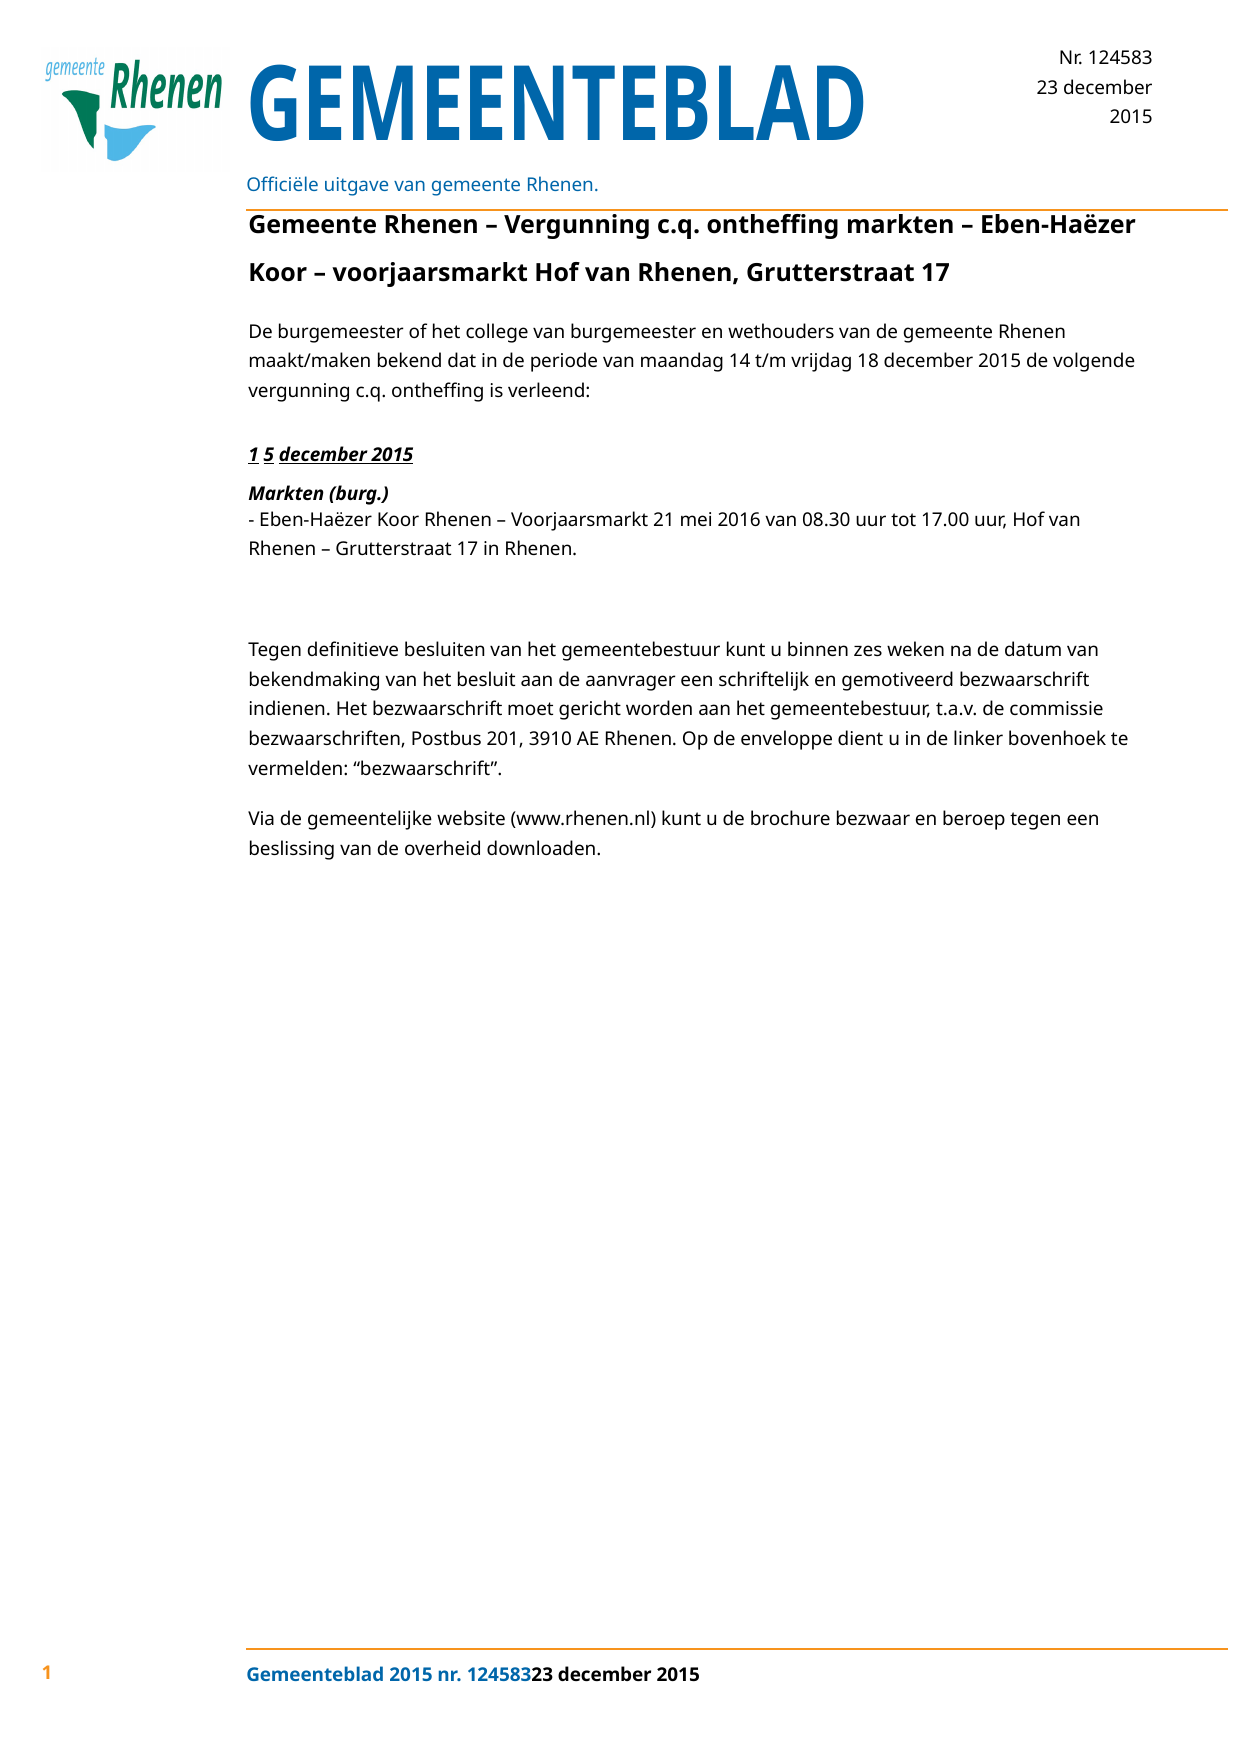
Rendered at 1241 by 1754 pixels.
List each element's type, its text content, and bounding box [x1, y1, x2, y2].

text De burgemeester of het college van burgemeester en wethouders van de gemeente Rhenen maakt/maken bekend dat in de periode van maandag 14 t/m vrijdag 18 december 2015 de volgende vergunning c.q. ontheffing is verleend: [248, 318, 1152, 403]
picture [41, 47, 231, 172]
text Tegen definitieve besluiten van het gemeentebestuur kunt u binnen zes weken na de datum van bekendmaking van het besluit aan de aanvrager een schriftelijk en gemotiveerd bezwaarschrift indienen. Het bezwaarschrift moet gericht worden aan het gemeentebestuur, t.a.v. de commissie bezwaarschriften, Postbus 201, 3910 AE Rhenen. Op de enveloppe dient u in de linker bovenhoek te vermelden: “bezwaarschrift”. [248, 636, 1152, 781]
text Markten (burg.) [248, 480, 1152, 506]
text 1 5 december 2015 [248, 441, 1152, 467]
text Via de gemeentelijke website (www.rhenen.nl) kunt u de brochure bezwaar en beroep tegen een beslissing van de overheid downloaden. [248, 805, 1152, 861]
text - Eben-Haëzer Koor Rhenen – Voorjaarsmarkt 21 mei 2016 van 08.30 uur tot 17.00 uur, Hof van Rhenen – Grutterstraat 17 in Rhenen. [248, 506, 1152, 561]
text Gemeente Rhenen – Vergunning c.q. ontheffing markten – Eben-Haëzer Koor – voorjaarsmarkt Hof van Rhenen, Grutterstraat 17 [248, 211, 1152, 288]
